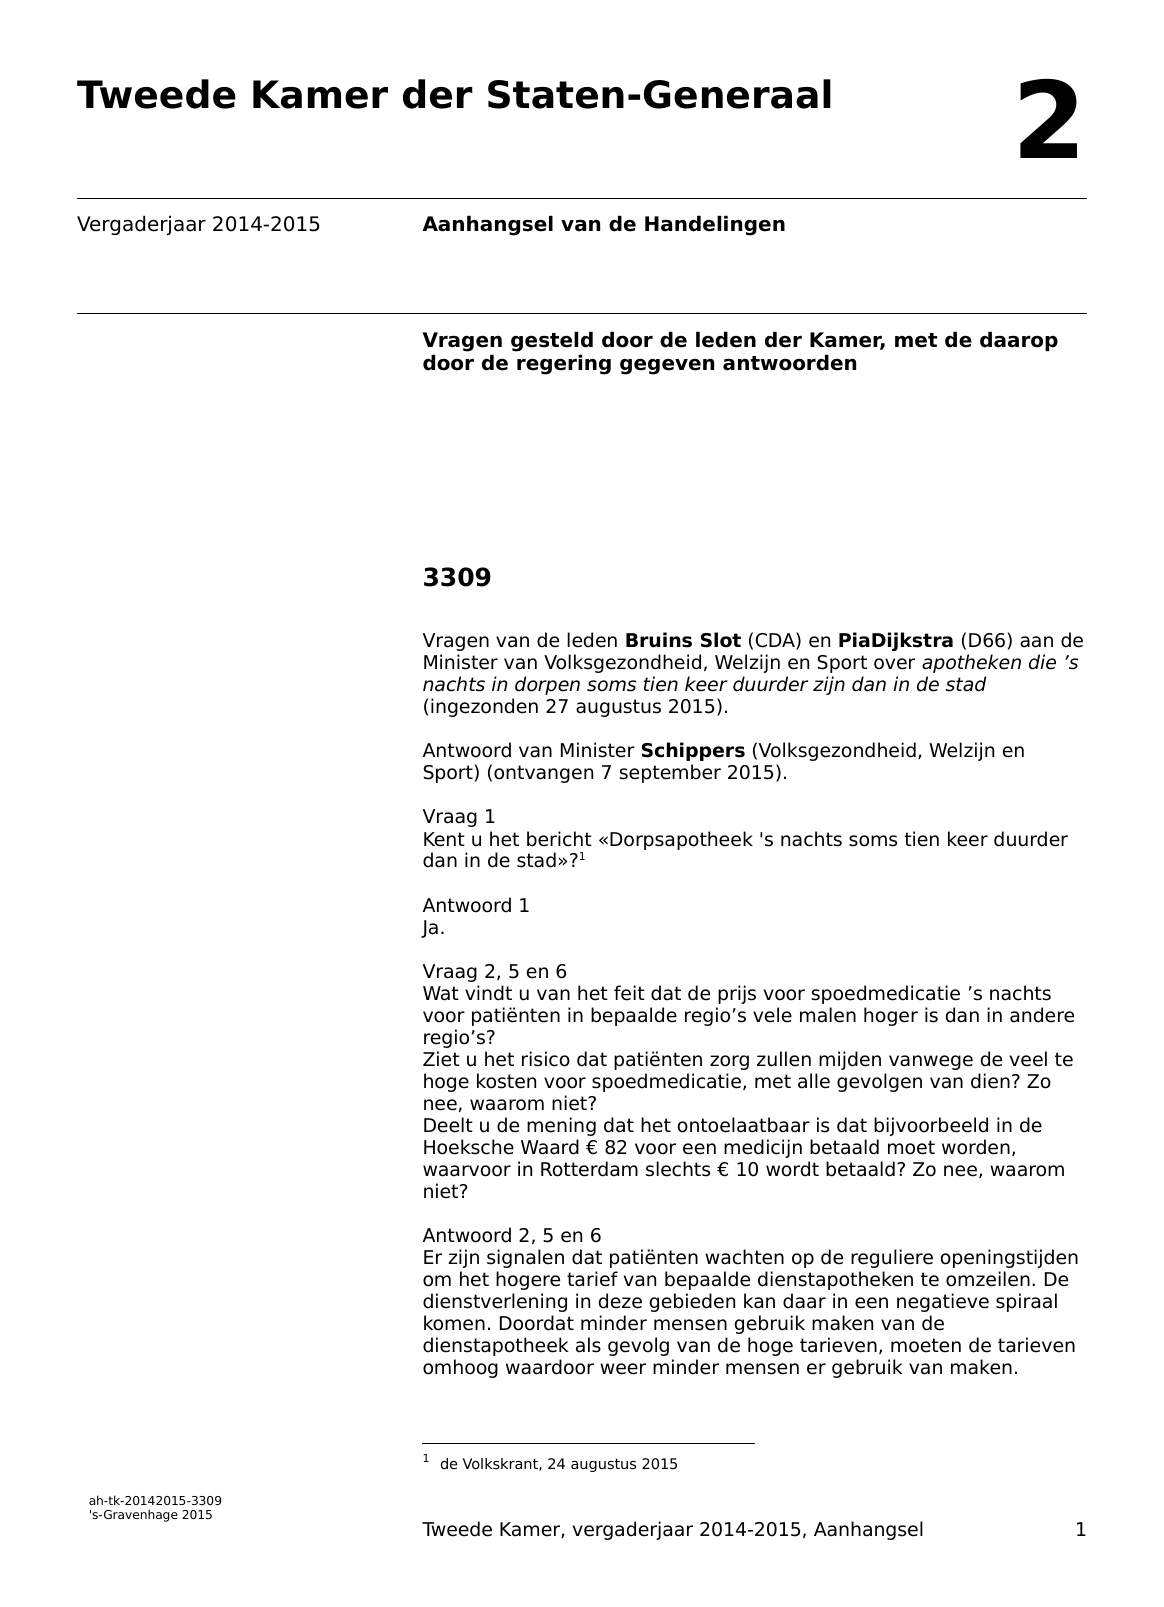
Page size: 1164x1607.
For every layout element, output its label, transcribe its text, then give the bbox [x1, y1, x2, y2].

text 's-Gravenhage 2015 [88, 1508, 323, 1522]
text Ja. [422, 917, 1087, 938]
text Vraag 2, 5 en 6 [422, 961, 1087, 983]
table_cell Aanhangsel van de Handelingen [422, 199, 1087, 313]
text Vragen van de leden Bruins Slot (CDA) en PiaDijkstra (D66) aan de Minister van Volksgezondheid, Welzijn en Sport over apotheken die ’s nachts in dorpen soms tien keer duurder zijn dan in de stad (ingezonden 27 augustus 2015). [422, 630, 1087, 718]
table_header Tweede Kamer der Staten-Generaal [77, 59, 886, 198]
table_cell Vragen gesteld door de leden der Kamer, met de daarop door de regering gegeven antwoorden [422, 314, 1087, 375]
text 3309 [422, 563, 1087, 592]
text Antwoord 2, 5 en 6 [422, 1225, 1087, 1247]
text Antwoord 1 [422, 894, 1087, 917]
text ah-tk-20142015-3309 [88, 1494, 323, 1508]
text Antwoord van Minister Schippers (Volksgezondheid, Welzijn en Sport) (ontvangen 7 september 2015). [422, 740, 1087, 784]
text Wat vindt u van het feit dat de prijs voor spoedmedicatie ’s nachts voor patiënten in bepaalde regio’s vele malen hoger is dan in andere regio’s? [422, 983, 1087, 1049]
table_header 2 [886, 59, 1087, 198]
text Ziet u het risico dat patiënten zorg zullen mijden vanwege de veel te hoge kosten voor spoedmedicatie, met alle gevolgen van dien? Zo nee, waarom niet? [422, 1049, 1087, 1114]
text Vraag 1 [422, 806, 1087, 828]
table_cell Vergaderjaar 2014-2015 [77, 199, 422, 313]
text de Volkskrant, 24 augustus 2015 [422, 1452, 1087, 1474]
text Kent u het bericht «Dorpsapotheek 's nachts soms tien keer duurder dan in de stad»? [422, 828, 1087, 872]
table_cell [77, 314, 422, 375]
text Deelt u de mening dat het ontoelaatbaar is dat bijvoorbeeld in de Hoeksche Waard € 82 voor een medicijn betaald moet worden, waarvoor in Rotterdam slechts € 10 wordt betaald? Zo nee, waarom niet? [422, 1114, 1087, 1202]
text Er zijn signalen dat patiënten wachten op de reguliere openingstijden om het hogere tarief van bepaalde dienstapotheken te omzeilen. De dienstverlening in deze gebieden kan daar in een negatieve spiraal komen. Doordat minder mensen gebruik maken van de dienstapotheek als gevolg van de hoge tarieven, moeten de tarieven omhoog waardoor weer minder mensen er gebruik van maken. [422, 1247, 1087, 1378]
